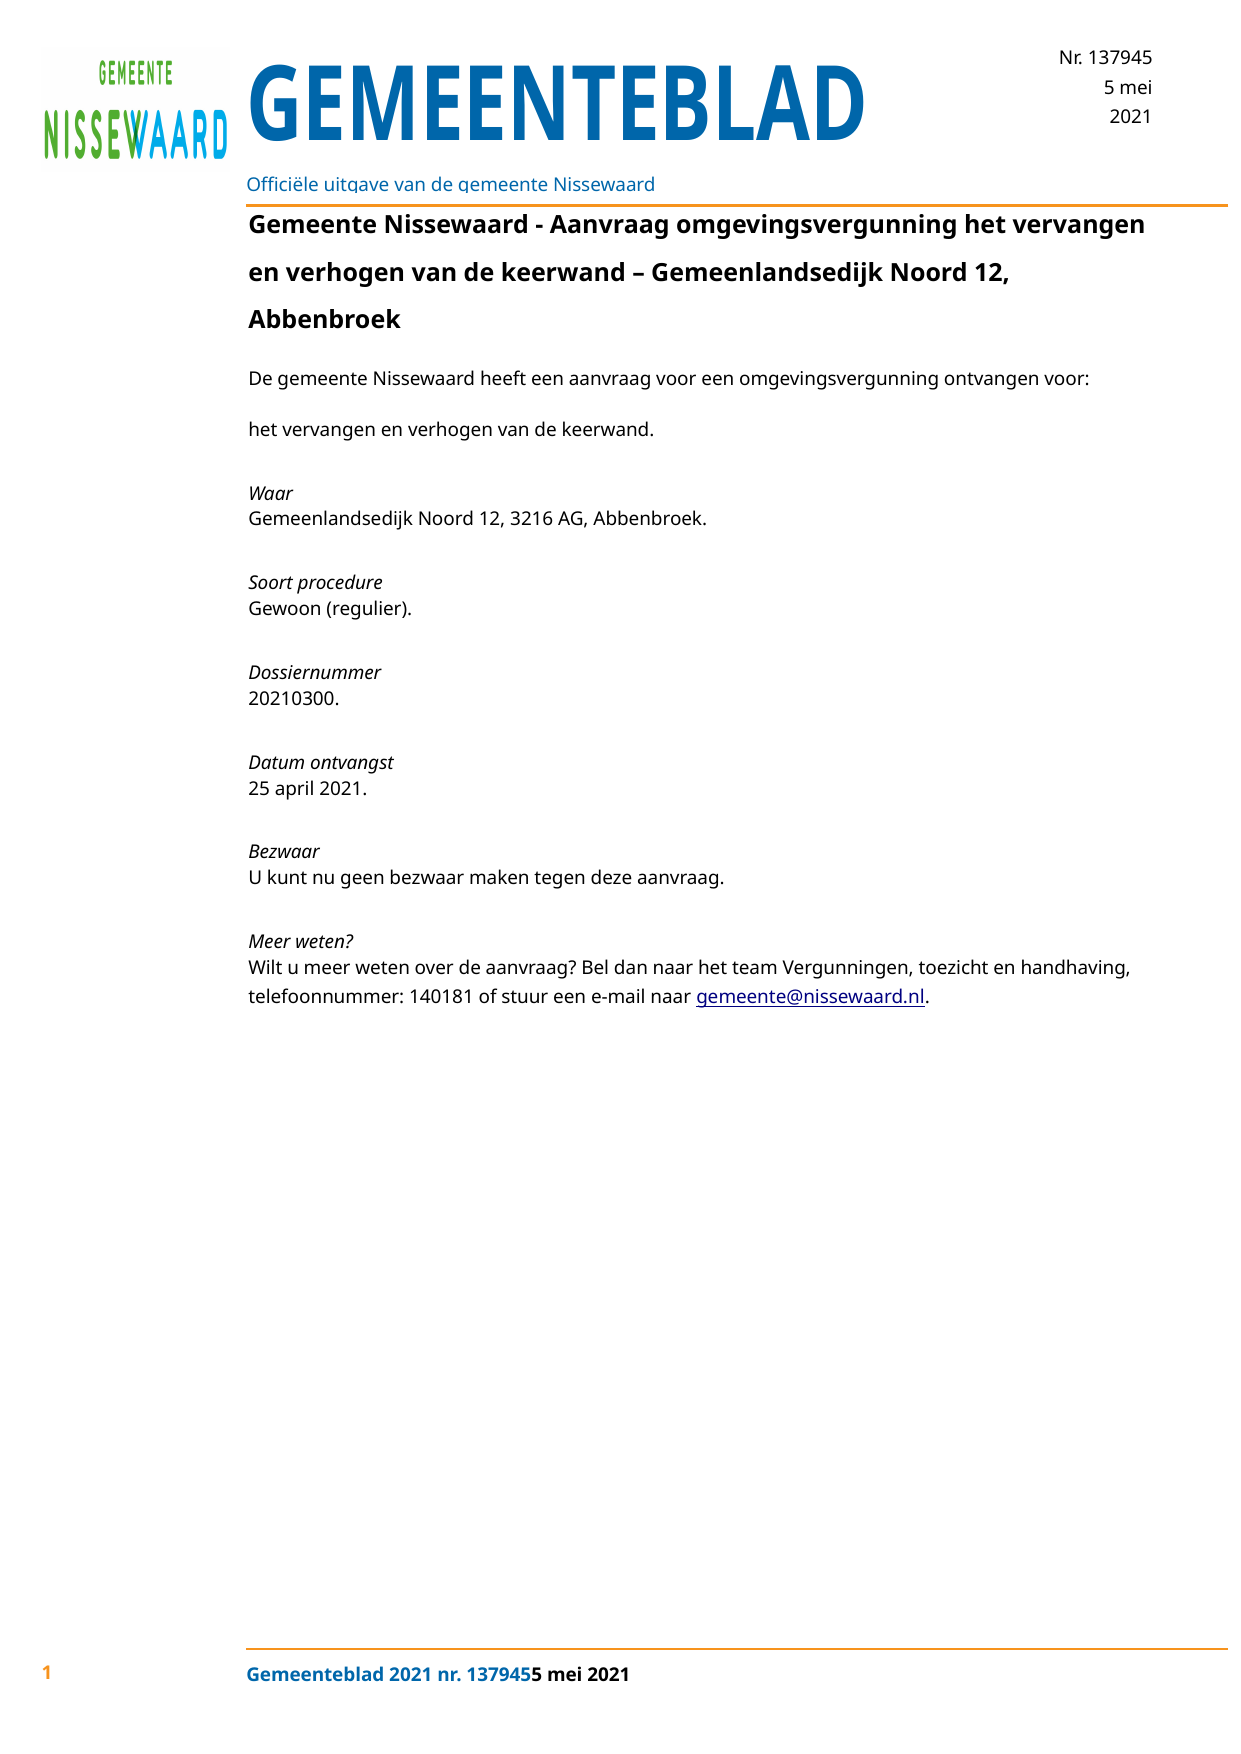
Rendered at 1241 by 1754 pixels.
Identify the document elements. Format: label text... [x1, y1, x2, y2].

text De gemeente Nissewaard heeft een aanvraag voor een omgevingsvergunning ontvangen voor: [248, 366, 1152, 391]
text Dossiernummer [248, 659, 1152, 685]
text Bezwaar [248, 839, 1152, 864]
text het vervangen en verhogen van de keerwand. [248, 416, 1152, 442]
text Gemeente Nissewaard - Aanvraag omgevingsvergunning het vervangen en verhogen van de keerwand – Gemeenlandsedijk Noord 12, Abbenbroek [248, 207, 1152, 336]
text 20210300. [248, 685, 1152, 711]
text Gemeenlandsedijk Noord 12, 3216 AG, Abbenbroek. [248, 506, 1152, 531]
text Meer weten? [248, 928, 1152, 954]
picture [41, 47, 231, 172]
text Gewoon (regulier). [248, 595, 1152, 621]
text Soort procedure [248, 569, 1152, 595]
text Wilt u meer weten over de aanvraag? Bel dan naar het team Vergunningen, toezicht en handhaving, telefoonnummer: 140181 of stuur een e-mail naar gemeente@nissewaard.nl. [248, 954, 1152, 1009]
text Datum ontvangst [248, 749, 1152, 775]
text Waar [248, 480, 1152, 506]
text 25 april 2021. [248, 775, 1152, 800]
text U kunt nu geen bezwaar maken tegen deze aanvraag. [248, 864, 1152, 890]
